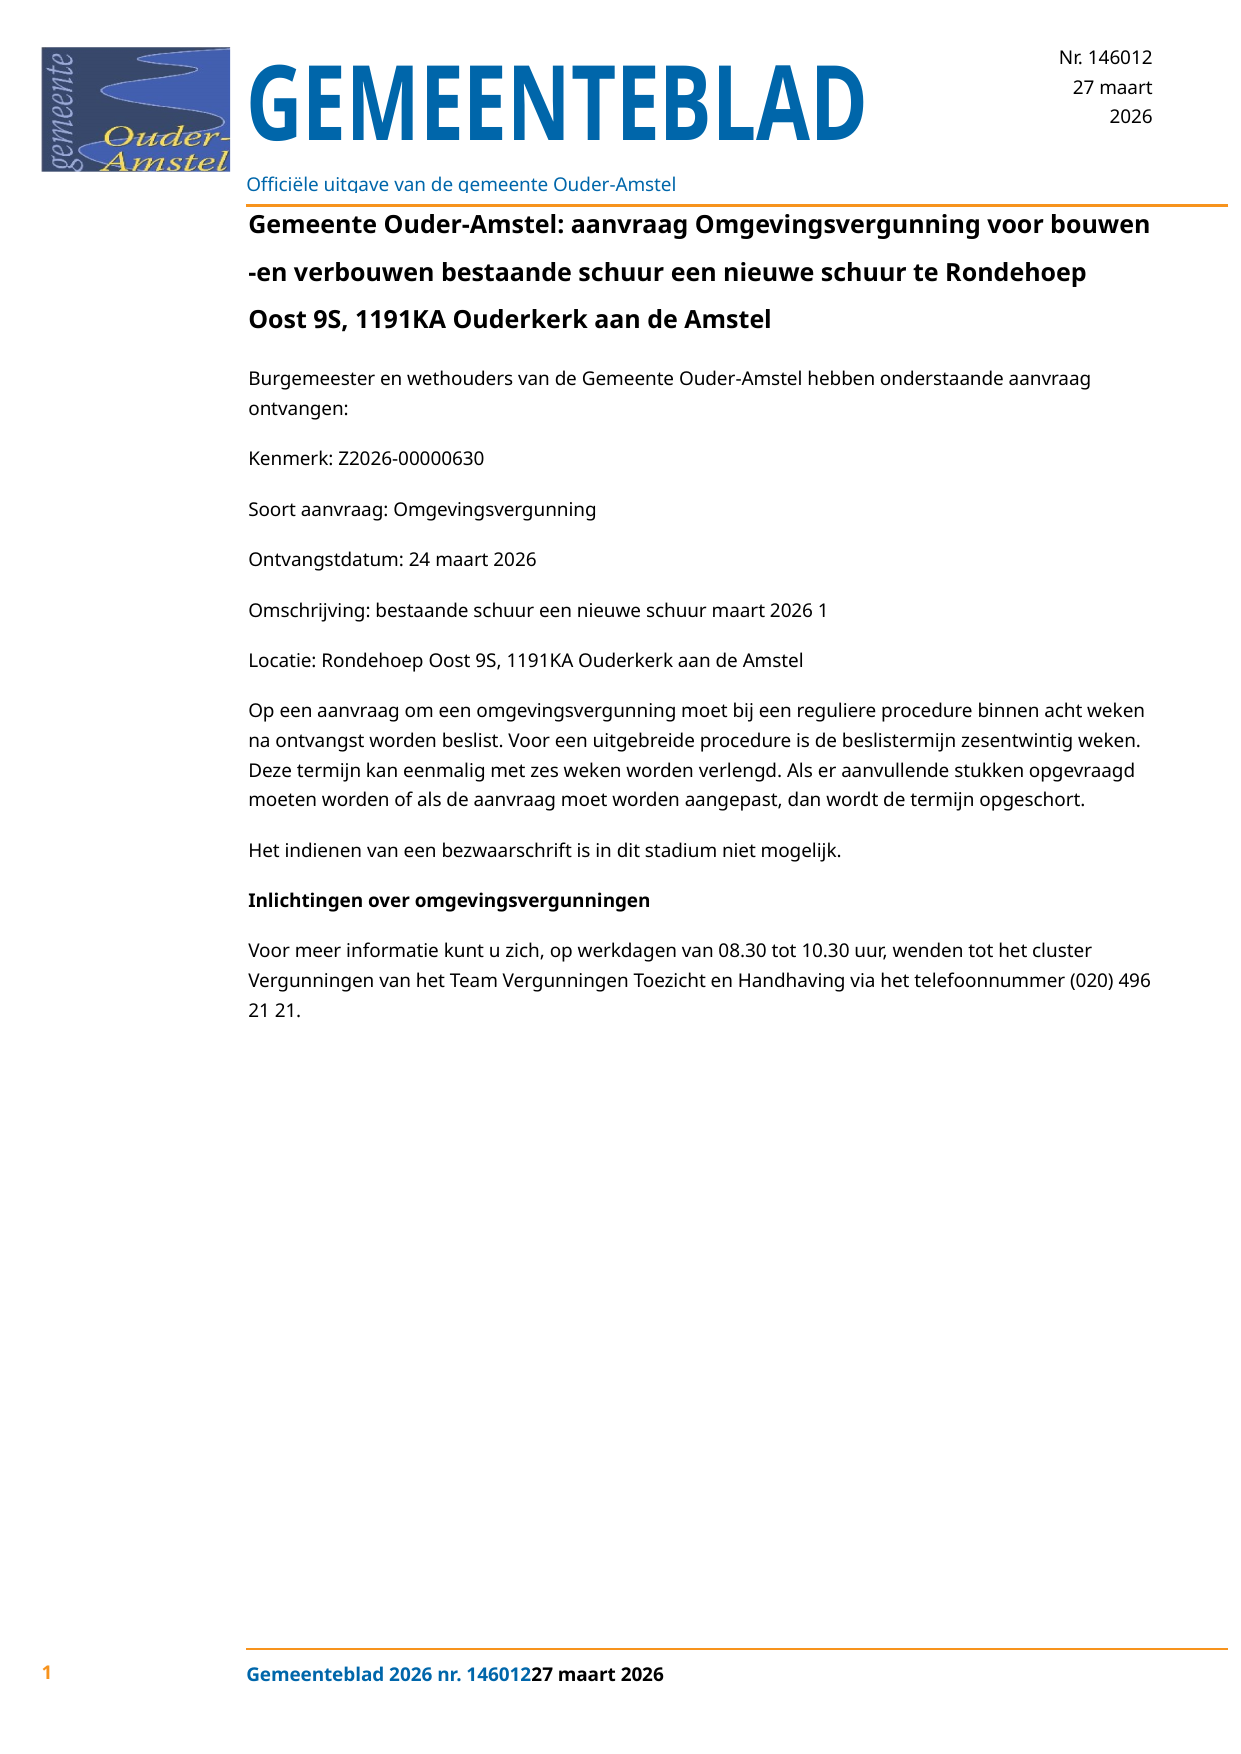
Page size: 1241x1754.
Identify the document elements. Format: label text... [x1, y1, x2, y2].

text Soort aanvraag: Omgevingsvergunning [248, 496, 1152, 522]
text Gemeente Ouder-Amstel: aanvraag Omgevingsvergunning voor bouwen -en verbouwen bestaande schuur een nieuwe schuur te Rondehoep Oost 9S, 1191KA Ouderkerk aan de Amstel [248, 207, 1152, 336]
text Kenmerk: Z2026-00000630 [248, 446, 1152, 471]
text Voor meer informatie kunt u zich, op werkdagen van 08.30 tot 10.30 uur, wenden tot het cluster Vergunningen van het Team Vergunningen Toezicht en Handhaving via het telefoonnummer (020) 496 21 21. [248, 938, 1152, 1022]
text Burgemeester en wethouders van de Gemeente Ouder-Amstel hebben onderstaande aanvraag ontvangen: [248, 366, 1152, 421]
text Inlichtingen over omgevingsvergunningen [248, 887, 1152, 913]
text Omschrijving: bestaande schuur een nieuwe schuur maart 2026 1 [248, 597, 1152, 622]
text Op een aanvraag om een omgevingsvergunning moet bij een reguliere procedure binnen acht weken na ontvangst worden beslist. Voor een uitgebreide procedure is de beslistermijn zesentwintig weken. Deze termijn kan eenmalig met zes weken worden verlengd. Als er aanvullende stukken opgevraagd moeten worden of als de aanvraag moet worden aangepast, dan wordt de termijn opgeschort. [248, 698, 1152, 812]
text Ontvangstdatum: 24 maart 2026 [248, 546, 1152, 572]
picture [41, 47, 231, 172]
text Locatie: Rondehoep Oost 9S, 1191KA Ouderkerk aan de Amstel [248, 647, 1152, 673]
text Het indienen van een bezwaarschrift is in dit stadium niet mogelijk. [248, 837, 1152, 862]
